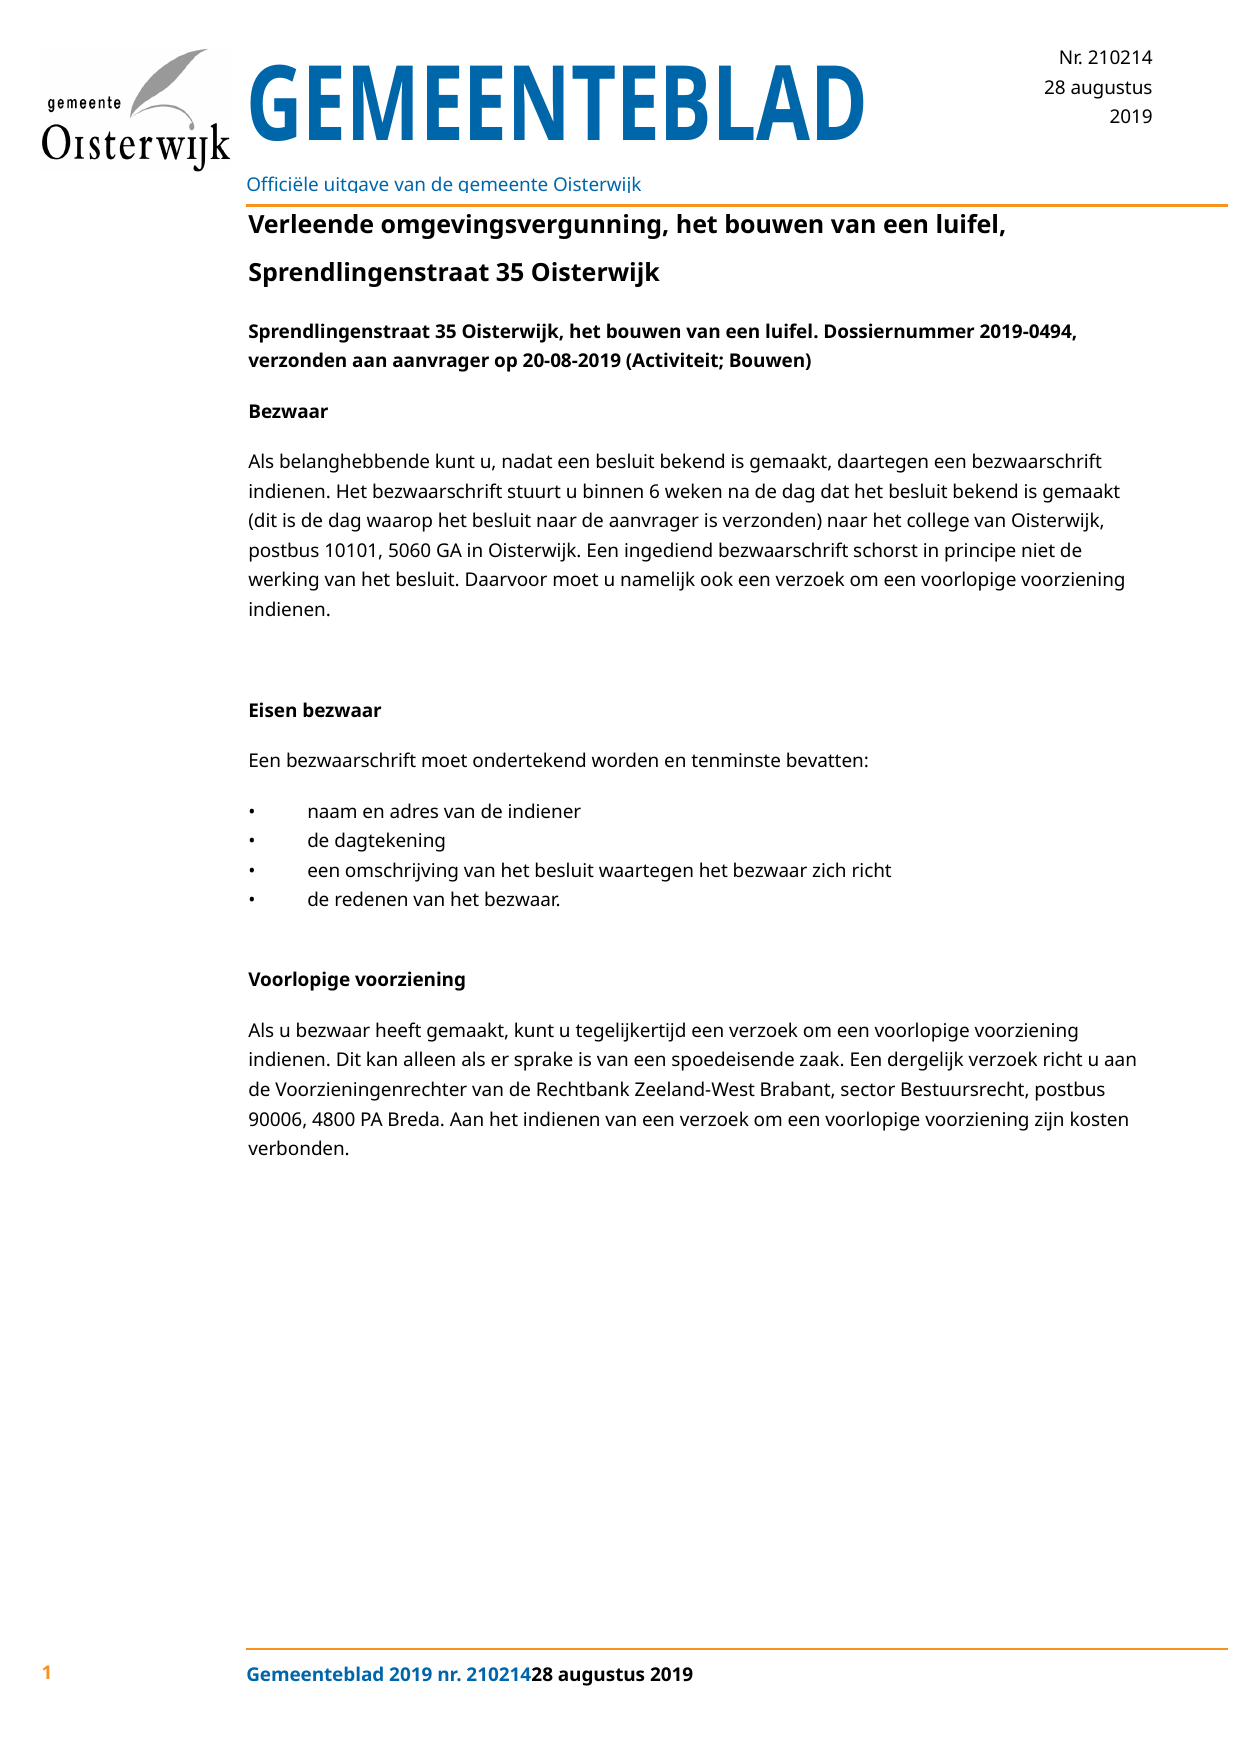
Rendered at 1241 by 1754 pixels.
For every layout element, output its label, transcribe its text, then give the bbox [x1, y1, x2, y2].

text Als belanghebbende kunt u, nadat een besluit bekend is gemaakt, daartegen een bezwaarschrift indienen. Het bezwaarschrift stuurt u binnen 6 weken na de dag dat het besluit bekend is gemaakt (dit is de dag waarop het besluit naar de aanvrager is verzonden) naar het college van Oisterwijk, postbus 10101, 5060 GA in Oisterwijk. Een ingediend bezwaarschrift schorst in principe niet de werking van het besluit. Daarvoor moet u namelijk ook een verzoek om een voorlopige voorziening indienen. [248, 448, 1152, 622]
picture [41, 47, 231, 172]
text Sprendlingenstraat 35 Oisterwijk, het bouwen van een luifel. Dossiernummer 2019-0494, verzonden aan aanvrager op 20-08-2019 (Activiteit; Bouwen) [248, 318, 1152, 373]
text Een bezwaarschrift moet ondertekend worden en tenminste bevatten: [248, 747, 1152, 773]
text Voorlopige voorziening [248, 967, 1152, 992]
list een omschrijving van het besluit waartegen het bezwaar zich richt [248, 857, 1152, 883]
text Als u bezwaar heeft gemaakt, kunt u tegelijkertijd een verzoek om een voorlopige voorziening indienen. Dit kan alleen als er sprake is van een spoedeisende zaak. Een dergelijk verzoek richt u aan de Voorzieningenrechter van de Rechtbank Zeeland-West Brabant, sector Bestuursrecht, postbus 90006, 4800 PA Breda. Aan het indienen van een verzoek om een voorlopige voorziening zijn kosten verbonden. [248, 1017, 1152, 1161]
text Eisen bezwaar [248, 697, 1152, 723]
list naam en adres van de indiener [248, 798, 1152, 824]
text Bezwaar [248, 398, 1152, 424]
text Verleende omgevingsvergunning, het bouwen van een luifel, Sprendlingenstraat 35 Oisterwijk [248, 207, 1152, 288]
list de redenen van het bezwaar. [248, 887, 1152, 912]
list de dagtekening [248, 827, 1152, 853]
